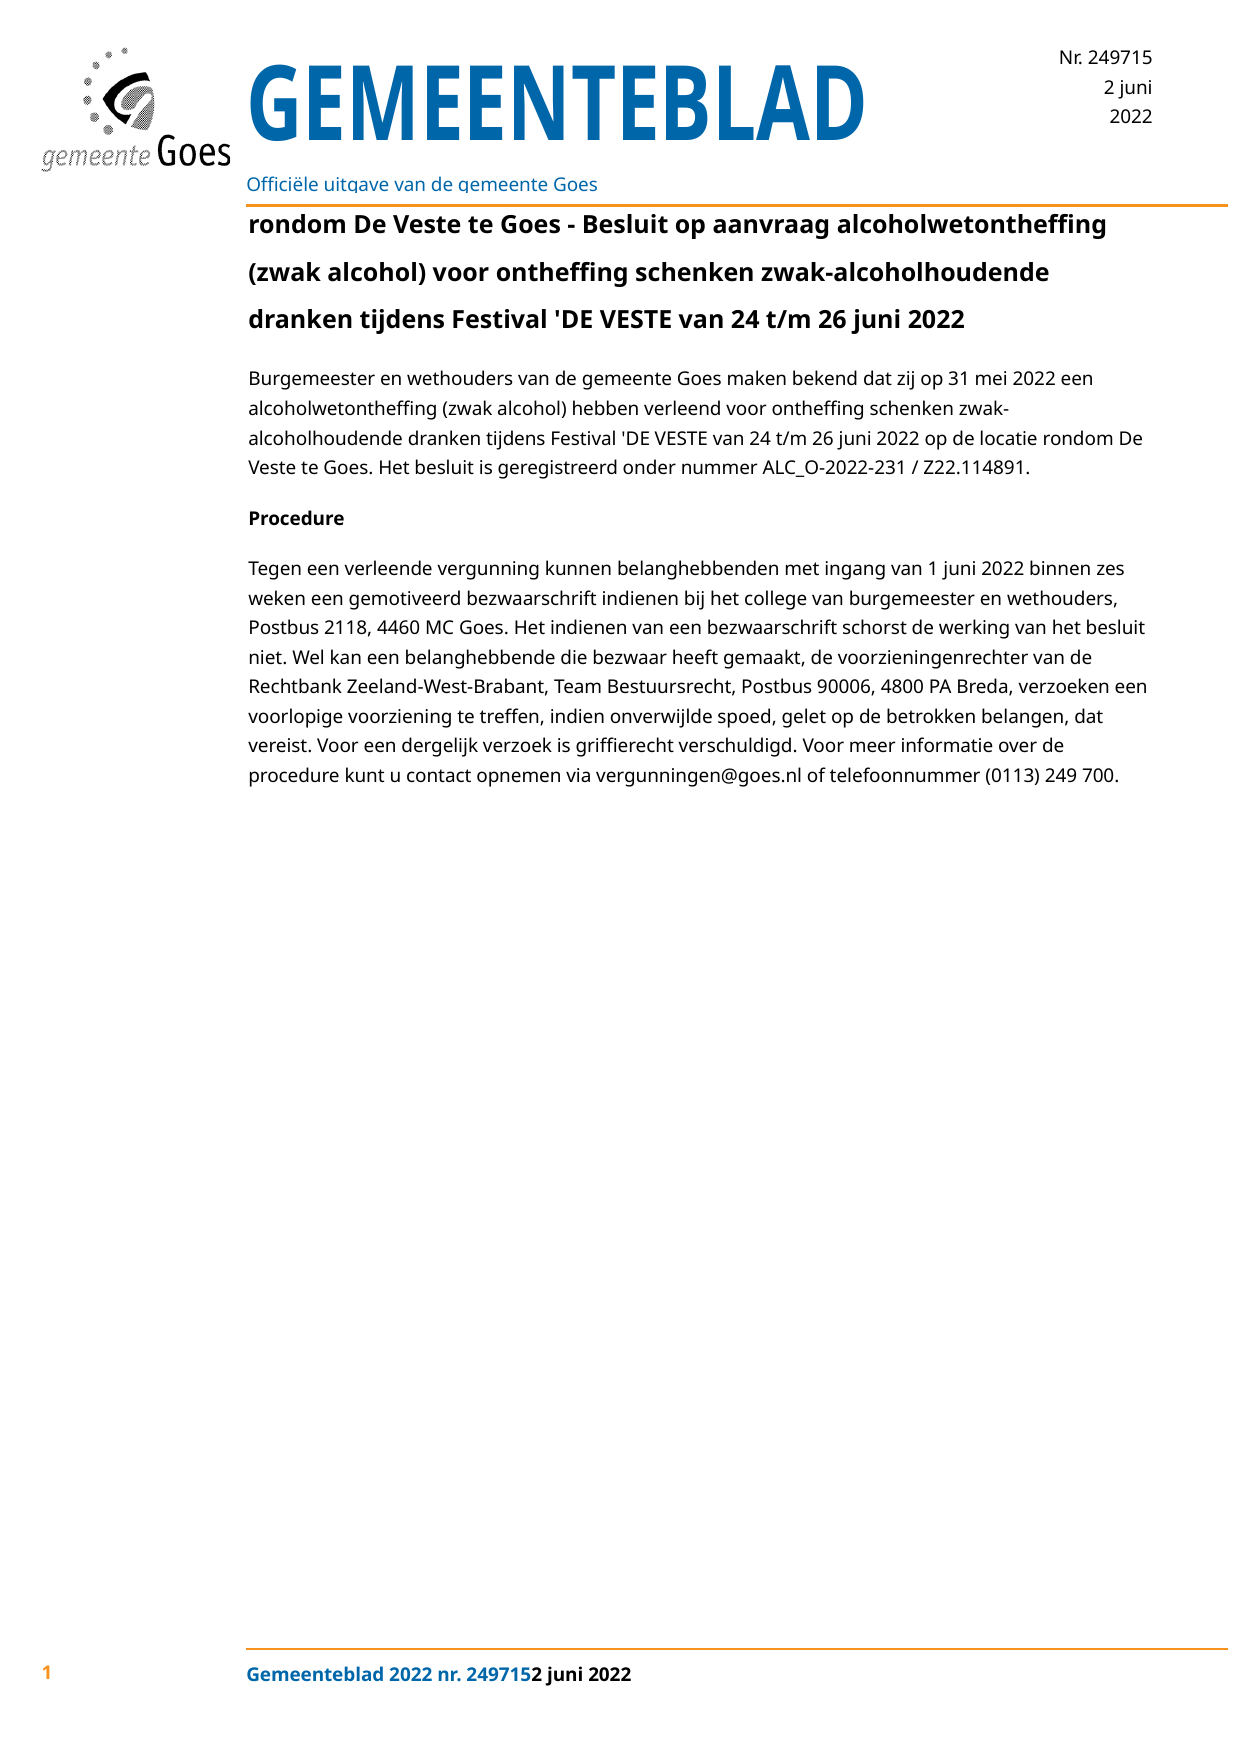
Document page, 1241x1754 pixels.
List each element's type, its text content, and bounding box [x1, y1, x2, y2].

text Tegen een verleende vergunning kunnen belanghebbenden met ingang van 1 juni 2022 binnen zes weken een gemotiveerd bezwaarschrift indienen bij het college van burgemeester en wethouders, Postbus 2118, 4460 MC Goes. Het indienen van een bezwaarschrift schorst de werking van het besluit niet. Wel kan een belanghebbende die bezwaar heeft gemaakt, de voorzieningenrechter van de Rechtbank Zeeland-West-Brabant, Team Bestuursrecht, Postbus 90006, 4800 PA Breda, verzoeken een voorlopige voorziening te treffen, indien onverwijlde spoed, gelet op de betrokken belangen, dat vereist. Voor een dergelijk verzoek is griffierecht verschuldigd. Voor meer informatie over de procedure kunt u contact opnemen via vergunningen@goes.nl of telefoonnummer (0113) 249 700. [248, 555, 1152, 788]
text Procedure [248, 505, 1152, 530]
text rondom De Veste te Goes - Besluit op aanvraag alcoholwetontheffing (zwak alcohol) voor ontheffing schenken zwak-alcoholhoudende dranken tijdens Festival 'DE VESTE van 24 t/m 26 juni 2022 [248, 207, 1152, 336]
text Burgemeester en wethouders van de gemeente Goes maken bekend dat zij op 31 mei 2022 een alcoholwetontheffing (zwak alcohol) hebben verleend voor ontheffing schenken zwak-alcoholhoudende dranken tijdens Festival 'DE VESTE van 24 t/m 26 juni 2022 op de locatie rondom De Veste te Goes. Het besluit is geregistreerd onder nummer ALC_O-2022-231 / Z22.114891. [248, 366, 1152, 480]
picture [41, 47, 231, 172]
